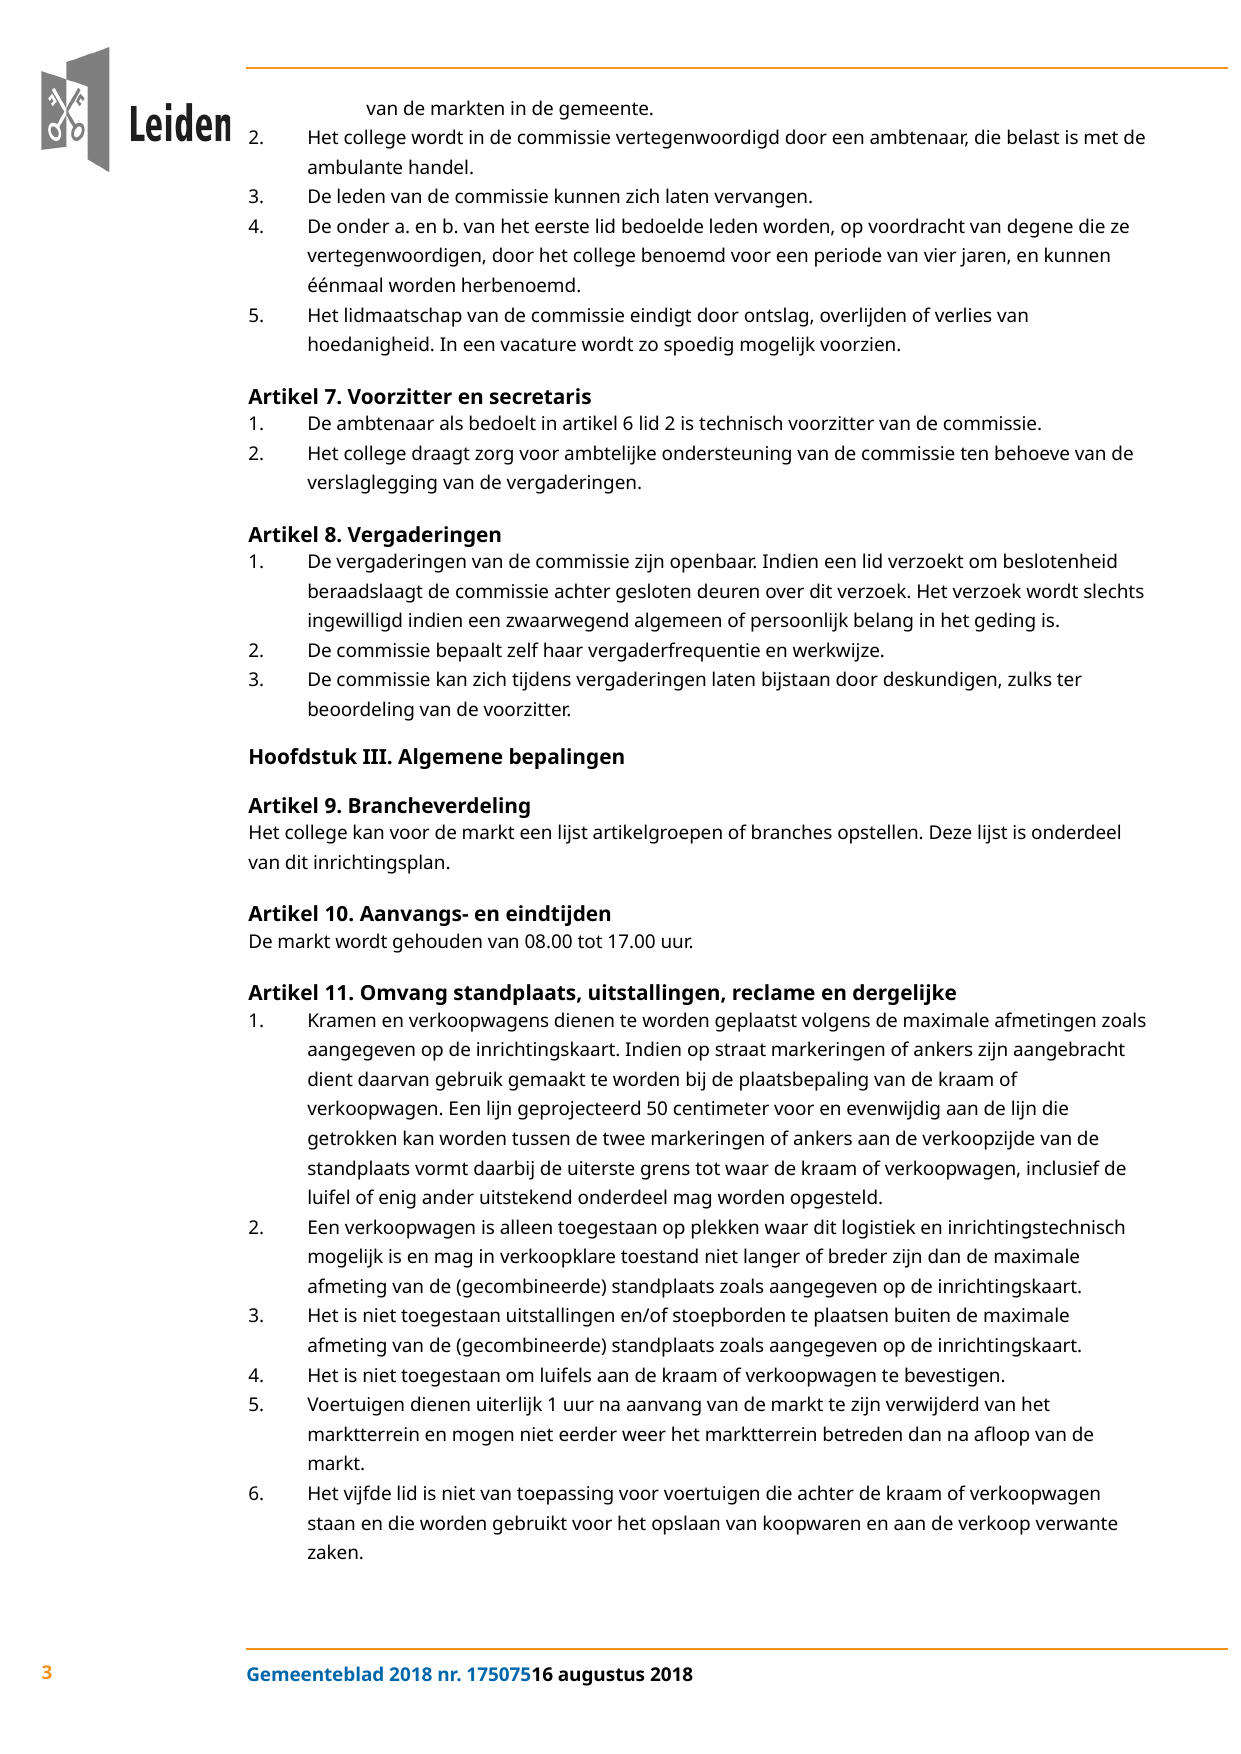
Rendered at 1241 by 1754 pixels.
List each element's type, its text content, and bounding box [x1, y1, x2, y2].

list De commissie bepaalt zelf haar vergaderfrequentie en werkwijze. [248, 637, 1152, 663]
list Het is niet toegestaan uitstallingen en/of stoepborden te plaatsen buiten de maximale afmeting van de (gecombineerde) standplaats zoals aangegeven op de inrichtingskaart. [248, 1303, 1152, 1358]
list Het college draagt zorg voor ambtelijke ondersteuning van de commissie ten behoeve van de verslaglegging van de vergaderingen. [248, 440, 1152, 495]
text Artikel 11. Omvang standplaats, uitstallingen, reclame en dergelijke [248, 978, 1152, 1007]
list Het is niet toegestaan om luifels aan de kraam of verkoopwagen te bevestigen. [248, 1362, 1152, 1388]
text Artikel 9. Brancheverdeling [248, 791, 1152, 819]
list De commissie kan zich tijdens vergaderingen laten bijstaan door deskundigen, zulks ter beoordeling van de voorzitter. [248, 667, 1152, 722]
list van de markten in de gemeente. [307, 95, 1152, 121]
text De markt wordt gehouden van 08.00 tot 17.00 uur. [248, 928, 1152, 954]
text Artikel 10. Aanvangs- en eindtijden [248, 899, 1152, 928]
text Artikel 8. Vergaderingen [248, 520, 1152, 548]
text Artikel 7. Voorzitter en secretaris [248, 382, 1152, 410]
list De leden van de commissie kunnen zich laten vervangen. [248, 183, 1152, 209]
list Het vijfde lid is niet van toepassing voor voertuigen die achter de kraam of verkoopwagen staan en die worden gebruikt voor het opslaan van koopwaren en aan de verkoop verwante zaken. [248, 1480, 1152, 1565]
picture [41, 47, 231, 172]
list Voertuigen dienen uiterlijk 1 uur na aanvang van de markt te zijn verwijderd van het marktterrein en mogen niet eerder weer het marktterrein betreden dan na afloop van de markt. [248, 1391, 1152, 1476]
list Het college wordt in de commissie vertegenwoordigd door een ambtenaar, die belast is met de ambulante handel. [248, 124, 1152, 180]
list De onder a. en b. van het eerste lid bedoelde leden worden, op voordracht van degene die ze vertegenwoordigen, door het college benoemd voor een periode van vier jaren, en kunnen éénmaal worden herbenoemd. [248, 213, 1152, 298]
text Het college kan voor de markt een lijst artikelgroepen of branches opstellen. Deze lijst is onderdeel van dit inrichtingsplan. [248, 819, 1152, 875]
list Een verkoopwagen is alleen toegestaan op plekken waar dit logistiek en inrichtingstechnisch mogelijk is en mag in verkoopklare toestand niet langer of breder zijn dan de maximale afmeting van de (gecombineerde) standplaats zoals aangegeven op de inrichtingskaart. [248, 1214, 1152, 1299]
text Hoofdstuk III. Algemene bepalingen [248, 742, 1152, 770]
list De vergaderingen van de commissie zijn openbaar. Indien een lid verzoekt om beslotenheid beraadslaagt de commissie achter gesloten deuren over dit verzoek. Het verzoek wordt slechts ingewilligd indien een zwaarwegend algemeen of persoonlijk belang in het geding is. [248, 548, 1152, 633]
list De ambtenaar als bedoelt in artikel 6 lid 2 is technisch voorzitter van de commissie. [248, 410, 1152, 436]
list Kramen en verkoopwagens dienen te worden geplaatst volgens de maximale afmetingen zoals aangegeven op de inrichtingskaart. Indien op straat markeringen of ankers zijn aangebracht dient daarvan gebruik gemaakt te worden bij de plaatsbepaling van de kraam of verkoopwagen. Een lijn geprojecteerd 50 centimeter voor en evenwijdig aan de lijn die getrokken kan worden tussen de twee markeringen of ankers aan de verkoopzijde van de standplaats vormt daarbij de uiterste grens tot waar de kraam of verkoopwagen, inclusief de luifel of enig ander uitstekend onderdeel mag worden opgesteld. [248, 1007, 1152, 1210]
list Het lidmaatschap van de commissie eindigt door ontslag, overlijden of verlies van hoedanigheid. In een vacature wordt zo spoedig mogelijk voorzien. [248, 302, 1152, 357]
